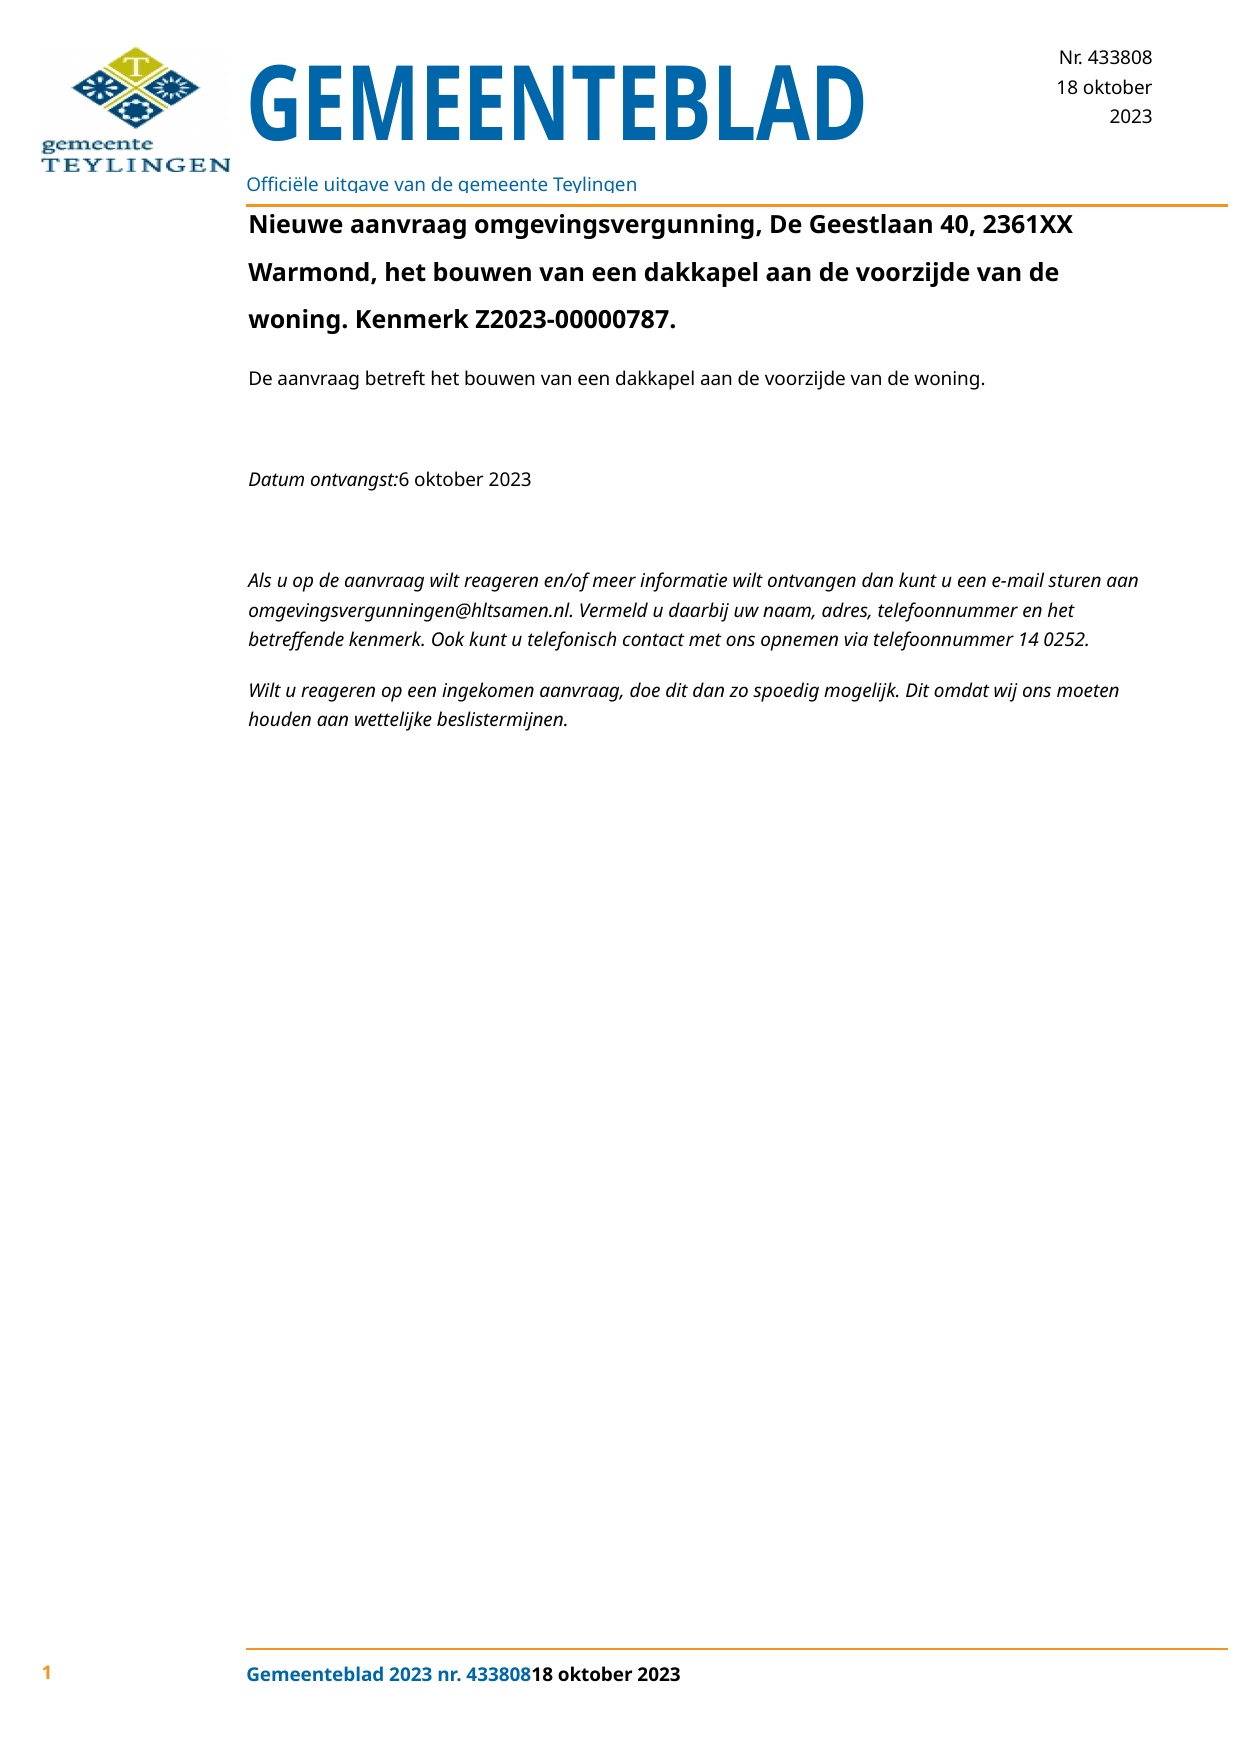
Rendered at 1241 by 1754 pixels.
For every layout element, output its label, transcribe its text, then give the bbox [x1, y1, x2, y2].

picture [41, 47, 231, 172]
text Nieuwe aanvraag omgevingsvergunning, De Geestlaan 40, 2361XX Warmond, het bouwen van een dakkapel aan de voorzijde van de woning. Kenmerk Z2023-00000787. [248, 207, 1152, 336]
text Datum ontvangst:6 oktober 2023 [248, 466, 1152, 492]
text Als u op de aanvraag wilt reageren en/of meer informatie wilt ontvangen dan kunt u een e-mail sturen aan omgevingsvergunningen@hltsamen.nl. Vermeld u daarbij uw naam, adres, telefoonnummer en het betreffende kenmerk. Ook kunt u telefonisch contact met ons opnemen via telefoonnummer 14 0252. [248, 567, 1152, 652]
text Wilt u reageren op een ingekomen aanvraag, doe dit dan zo spoedig mogelijk. Dit omdat wij ons moeten houden aan wettelijke beslistermijnen. [248, 677, 1152, 732]
text De aanvraag betreft het bouwen van een dakkapel aan de voorzijde van de woning. [248, 366, 1152, 391]
